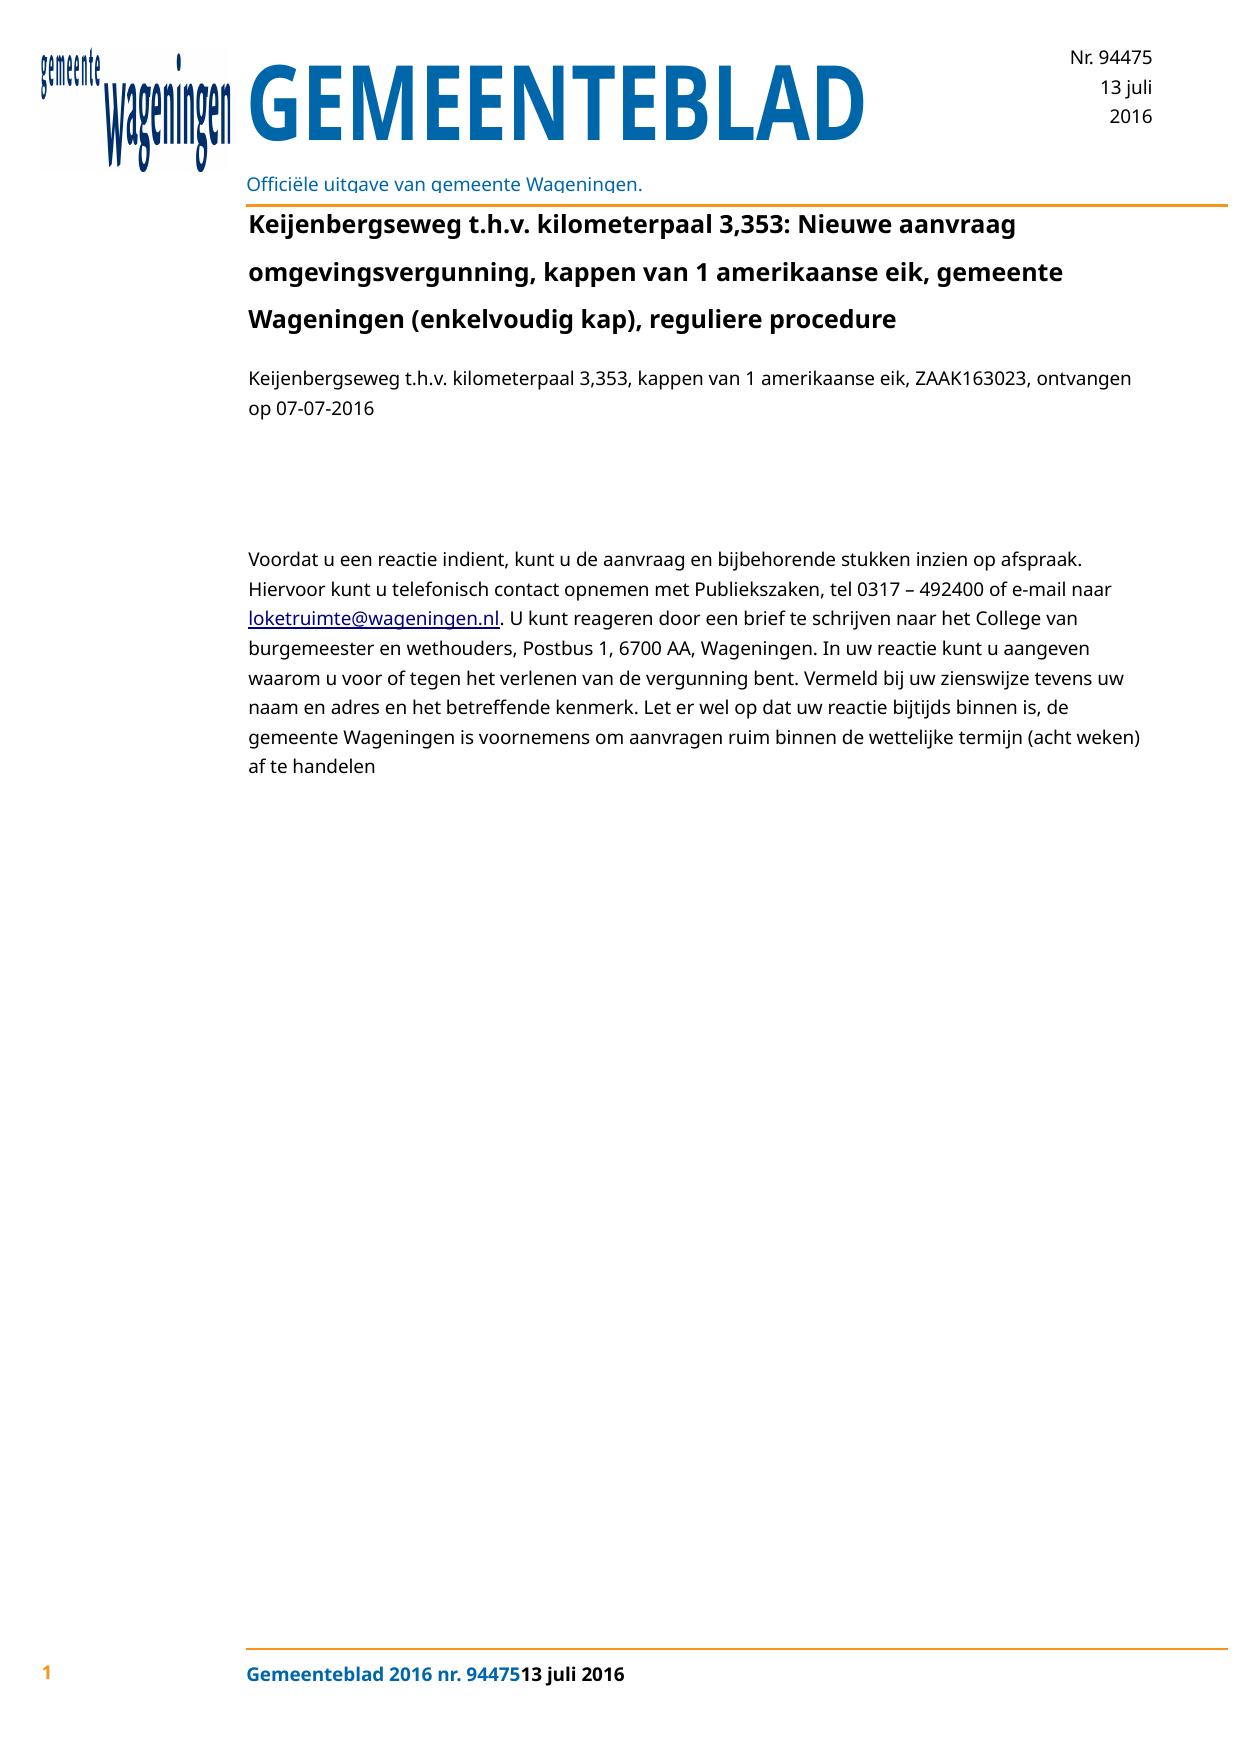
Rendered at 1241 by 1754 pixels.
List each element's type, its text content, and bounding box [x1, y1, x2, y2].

text Voordat u een reactie indient, kunt u de aanvraag en bijbehorende stukken inzien op afspraak. Hiervoor kunt u telefonisch contact opnemen met Publiekszaken, tel 0317 – 492400 of e-mail naar loketruimte@wageningen.nl. U kunt reageren door een brief te schrijven naar het College van burgemeester en wethouders, Postbus 1, 6700 AA, Wageningen. In uw reactie kunt u aangeven waarom u voor of tegen het verlenen van de vergunning bent. Vermeld bij uw zienswijze tevens uw naam en adres en het betreffende kenmerk. Let er wel op dat uw reactie bijtijds binnen is, de gemeente Wageningen is voornemens om aanvragen ruim binnen de wettelijke termijn (acht weken) af te handelen [248, 546, 1152, 779]
picture [41, 47, 231, 172]
text Keijenbergseweg t.h.v. kilometerpaal 3,353: Nieuwe aanvraag omgevingsvergunning, kappen van 1 amerikaanse eik, gemeente Wageningen (enkelvoudig kap), reguliere procedure [248, 207, 1152, 336]
text Keijenbergseweg t.h.v. kilometerpaal 3,353, kappen van 1 amerikaanse eik, ZAAK163023, ontvangen op 07-07-2016 [248, 366, 1152, 421]
